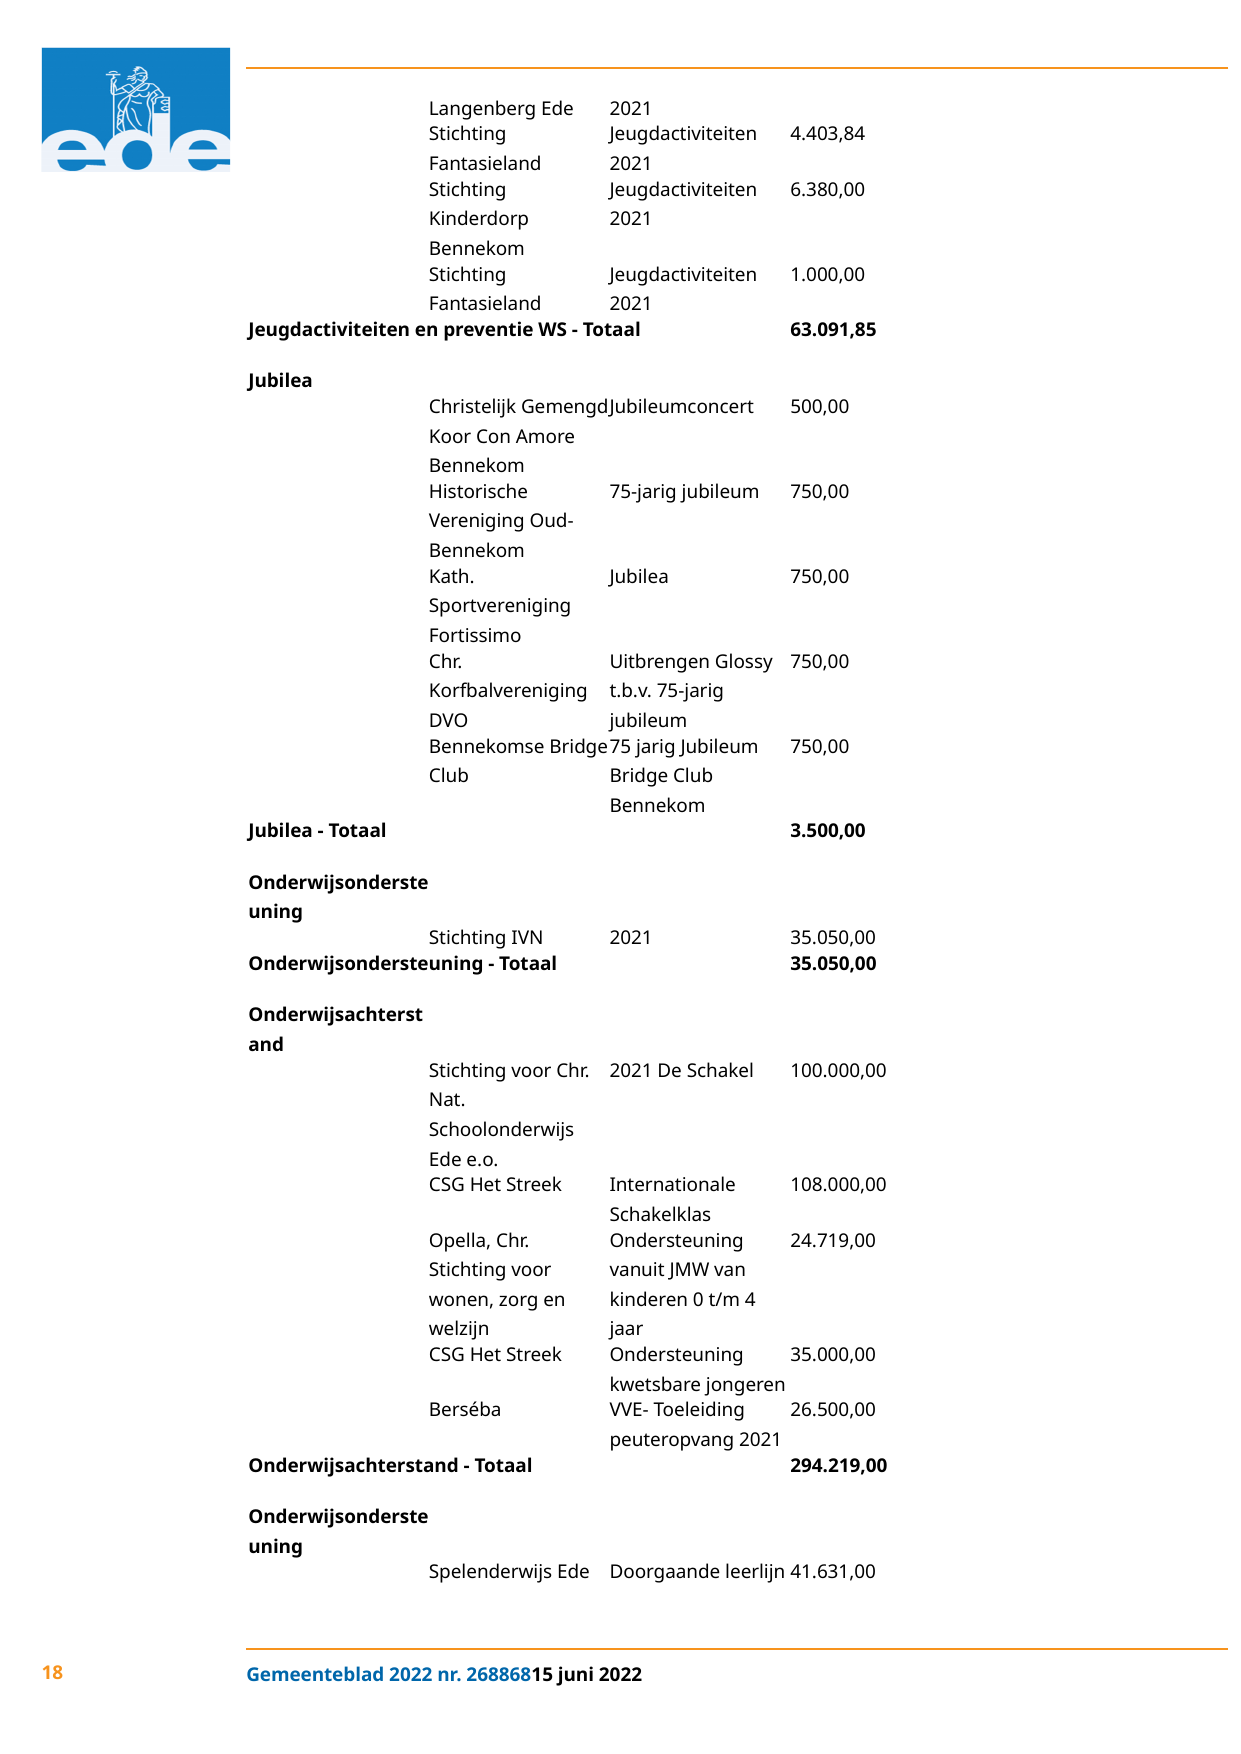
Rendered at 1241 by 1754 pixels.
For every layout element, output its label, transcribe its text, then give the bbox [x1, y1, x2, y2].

table_cell 35.050,00 [790, 950, 971, 976]
table_cell [248, 1057, 429, 1452]
table_cell 2021 [609, 95, 790, 121]
table_cell [790, 342, 971, 367]
table_cell Onderwijsondersteuning - Totaal [248, 950, 790, 976]
table_cell 750,00 [790, 478, 971, 563]
table_cell Onderwijsachterstand [248, 1002, 429, 1057]
table_cell Stichting Fantasieland [429, 261, 609, 316]
table_cell [248, 976, 429, 1002]
table_cell [429, 844, 609, 869]
table_cell 35.050,00 [790, 925, 971, 950]
table_cell 3.500,00 [790, 818, 971, 843]
table_cell Internationale Schakelklas [609, 1171, 790, 1227]
table_cell Stichting Kinderdorp Bennekom [429, 176, 609, 261]
table_cell [609, 976, 790, 1002]
table_cell [790, 869, 971, 924]
table_cell Doorgaande leerlijn [609, 1559, 790, 1584]
table_cell Ondersteuning vanuit JMW van kinderen 0 t/m 4 jaar [609, 1227, 790, 1341]
table_cell Jubileumconcert [609, 393, 790, 478]
table_cell [248, 844, 429, 869]
table_cell Ondersteuning kwetsbare jongeren [609, 1341, 790, 1397]
table_cell [429, 1478, 609, 1503]
table_cell 750,00 [790, 733, 971, 818]
table_cell 750,00 [790, 648, 971, 733]
table_cell 500,00 [790, 393, 971, 478]
table_cell Historische Vereniging Oud-Bennekom [429, 478, 609, 563]
table_cell [609, 1002, 790, 1057]
table_cell Jeugdactiviteiten 2021 [609, 176, 790, 261]
table_cell 108.000,00 [790, 1171, 971, 1227]
table_cell Uitbrengen Glossy t.b.v. 75-jarig jubileum [609, 648, 790, 733]
table_cell Jeugdactiviteiten 2021 [609, 121, 790, 176]
table_cell [609, 869, 790, 924]
table_cell [609, 342, 790, 367]
table_cell 35.000,00 [790, 1341, 971, 1397]
picture [41, 47, 231, 172]
table_cell Langenberg Ede [429, 95, 609, 121]
table_cell VVE- Toeleiding peuteropvang 2021 [609, 1397, 790, 1452]
table_cell Jubilea [609, 563, 790, 648]
table_cell [609, 844, 790, 869]
table_cell [609, 1503, 790, 1559]
table_cell [429, 976, 609, 1002]
table_cell [248, 393, 429, 818]
table_cell Opella, Chr. Stichting voor wonen, zorg en welzijn [429, 1227, 609, 1341]
table_cell 1.000,00 [790, 261, 971, 316]
table_cell 41.631,00 [790, 1559, 971, 1584]
table_cell Chr. Korfbalvereniging DVO [429, 648, 609, 733]
table_cell Jeugdactiviteiten en preventie WS - Totaal [248, 316, 790, 342]
table_cell Stichting Fantasieland [429, 121, 609, 176]
table_cell 63.091,85 [790, 316, 971, 342]
table_cell 100.000,00 [790, 1057, 971, 1171]
table_cell CSG Het Streek [429, 1171, 609, 1227]
table_cell [248, 1478, 429, 1503]
table_cell [248, 925, 429, 950]
table_cell [429, 869, 609, 924]
table_cell [790, 95, 971, 121]
table_cell [248, 342, 429, 367]
table_cell [790, 1503, 971, 1559]
table_cell Spelenderwijs Ede [429, 1559, 609, 1584]
table_cell Jeugdactiviteiten 2021 [609, 261, 790, 316]
table_cell [790, 844, 971, 869]
table_cell [429, 342, 609, 367]
table_cell [248, 1559, 429, 1584]
table_cell CSG Het Streek [429, 1341, 609, 1397]
table_cell 4.403,84 [790, 121, 971, 176]
table_cell Stichting voor Chr. Nat. Schoolonderwijs Ede e.o. [429, 1057, 609, 1171]
table_cell Jubilea [248, 368, 429, 393]
table_cell Jubilea - Totaal [248, 818, 790, 843]
table_cell 2021 De Schakel [609, 1057, 790, 1171]
table_cell Kath. Sportvereniging Fortissimo [429, 563, 609, 648]
table_cell [790, 1002, 971, 1057]
table_cell [248, 95, 429, 316]
table_cell 750,00 [790, 563, 971, 648]
table_cell 26.500,00 [790, 1397, 971, 1452]
table_cell Christelijk Gemengd Koor Con Amore Bennekom [429, 393, 609, 478]
table_cell [429, 1503, 609, 1559]
table_cell Stichting IVN [429, 925, 609, 950]
table_cell 294.219,00 [790, 1452, 971, 1478]
table_cell [429, 368, 609, 393]
table_cell [429, 1002, 609, 1057]
table_cell Berséba [429, 1397, 609, 1452]
table_cell 75-jarig jubileum [609, 478, 790, 563]
table_cell 6.380,00 [790, 176, 971, 261]
table_cell Onderwijsondersteuning [248, 869, 429, 924]
table_cell [790, 1478, 971, 1503]
table_cell 2021 [609, 925, 790, 950]
table_cell [609, 368, 790, 393]
table_cell 75 jarig Jubileum Bridge Club Bennekom [609, 733, 790, 818]
table_cell [790, 368, 971, 393]
table_cell Onderwijsondersteuning [248, 1503, 429, 1559]
table_cell [790, 976, 971, 1002]
table_cell Bennekomse Bridge Club [429, 733, 609, 818]
table_cell 24.719,00 [790, 1227, 971, 1341]
table_cell [609, 1478, 790, 1503]
table_cell Onderwijsachterstand - Totaal [248, 1452, 790, 1478]
